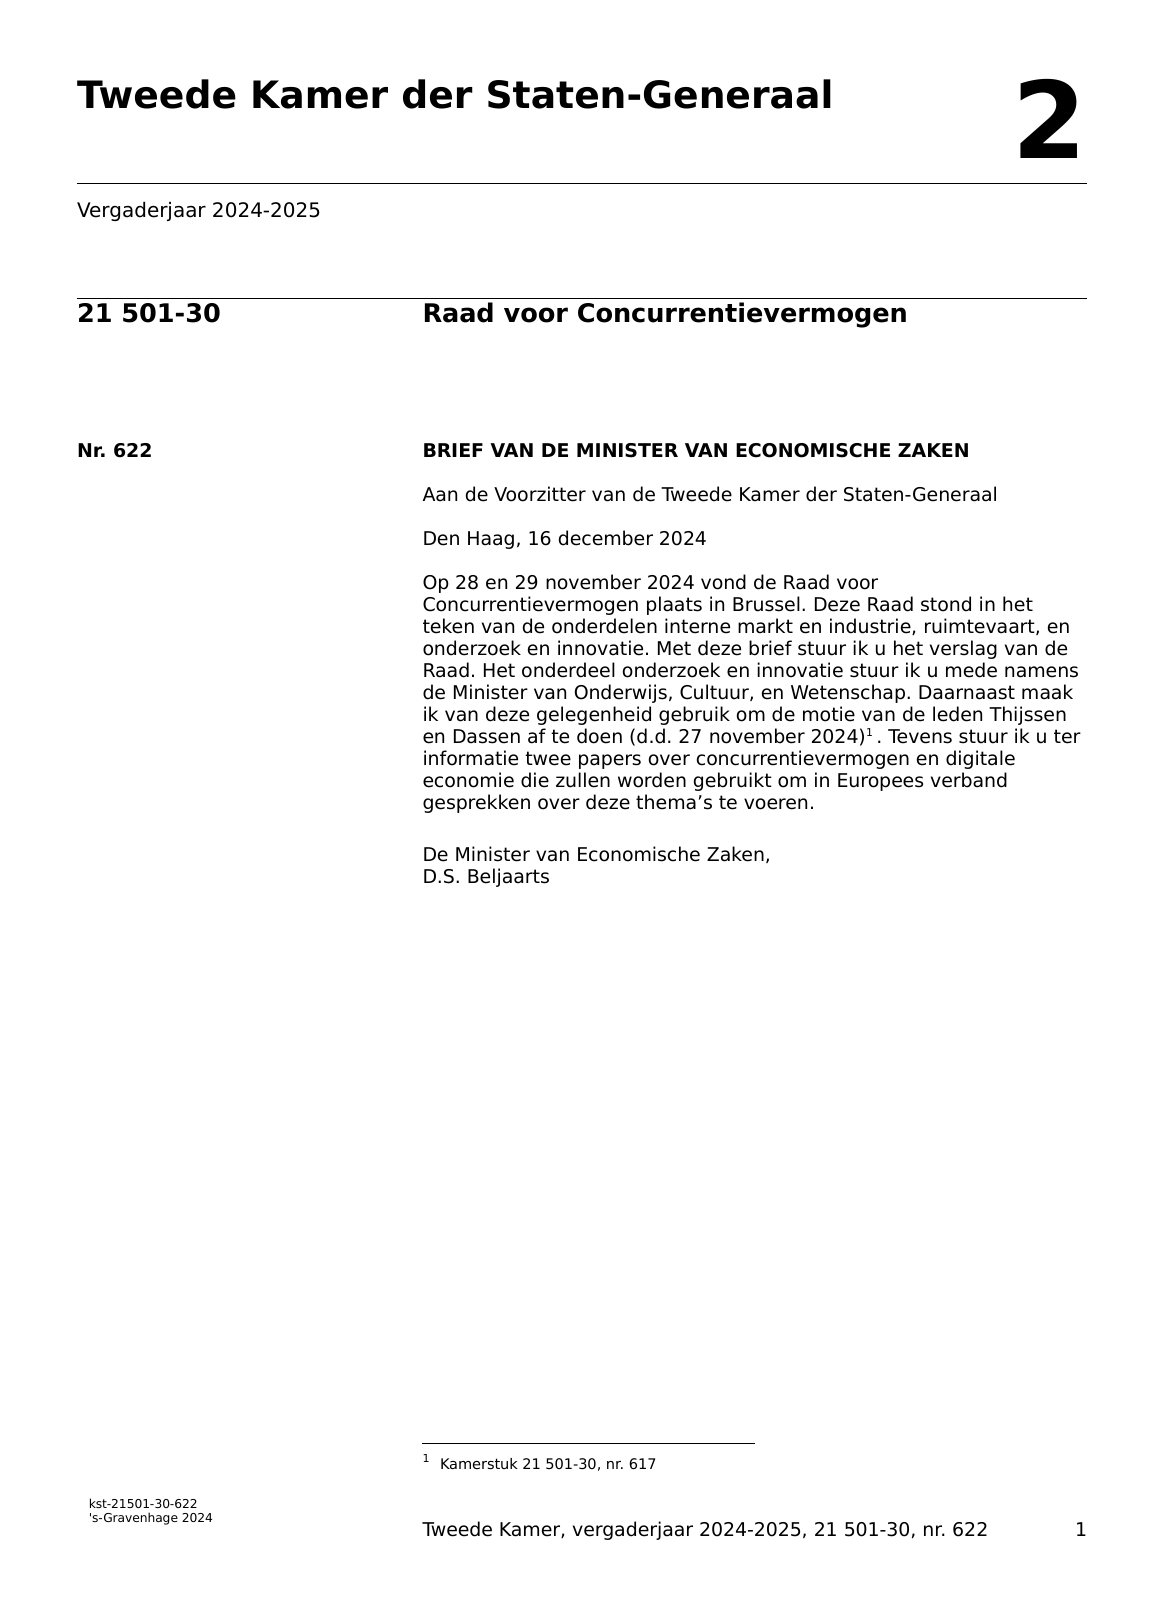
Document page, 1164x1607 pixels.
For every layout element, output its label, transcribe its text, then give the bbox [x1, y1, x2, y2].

text 's-Gravenhage 2024 [88, 1511, 323, 1525]
subtitle Nr. 622 BRIEF VAN DE MINISTER VAN ECONOMISCHE ZAKEN [77, 440, 1087, 462]
text Den Haag, 16 december 2024 [422, 528, 1087, 550]
text Kamerstuk 21 501-30, nr. 617 [422, 1452, 1087, 1474]
text Op 28 en 29 november 2024 vond de Raad voor Concurrentievermogen plaats in Brussel. Deze Raad stond in het teken van de onderdelen interne markt en industrie, ruimtevaart, en onderzoek en innovatie. Met deze brief stuur ik u het verslag van de Raad. Het onderdeel onderzoek en innovatie stuur ik u mede namens de Minister van Onderwijs, Cultuur, en Wetenschap. Daarnaast maak ik van deze gelegenheid gebruik om de motie van de leden Thijssen en Dassen af te doen (d.d. 27 november 2024). Tevens stuur ik u ter informatie twee papers over concurrentievermogen en digitale economie die zullen worden gebruikt om in Europees verband gesprekken over deze thema’s te voeren. [422, 572, 1087, 814]
table_cell Vergaderjaar 2024-2025 [77, 184, 1087, 298]
subtitle 21 501-30 Raad voor Concurrentievermogen [77, 299, 1087, 329]
text kst-21501-30-622 [88, 1497, 323, 1511]
table_header 2 [886, 59, 1087, 183]
text Aan de Voorzitter van de Tweede Kamer der Staten-Generaal [422, 484, 1087, 506]
table_header Tweede Kamer der Staten-Generaal [77, 59, 886, 183]
text De Minister van Economische Zaken, D.S. Beljaarts [422, 844, 1087, 888]
